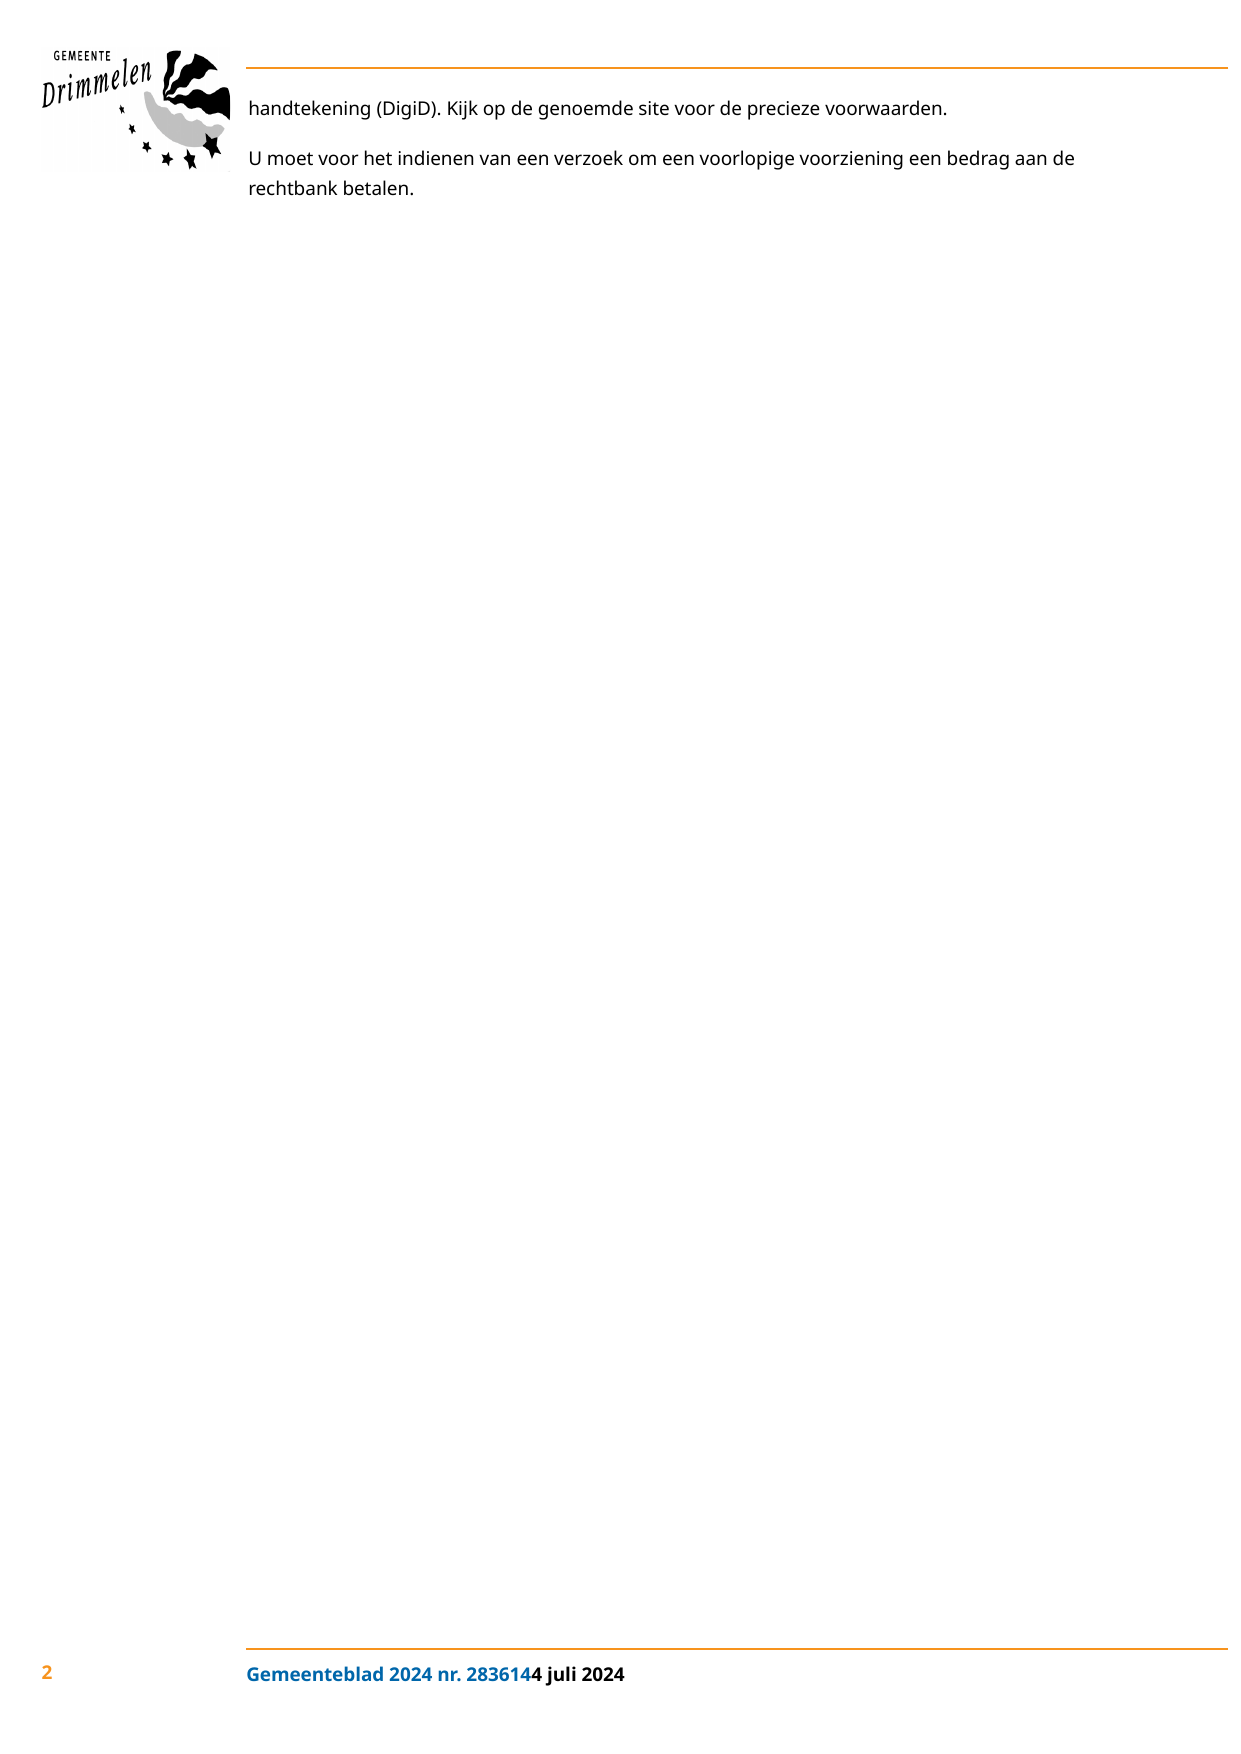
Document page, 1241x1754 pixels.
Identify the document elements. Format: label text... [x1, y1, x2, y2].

picture [41, 47, 231, 172]
text U moet voor het indienen van een verzoek om een voorlopige voorziening een bedrag aan de rechtbank betalen. [248, 145, 1152, 201]
text handtekening (DigiD). Kijk op de genoemde site voor de precieze voorwaarden. [248, 95, 1152, 121]
